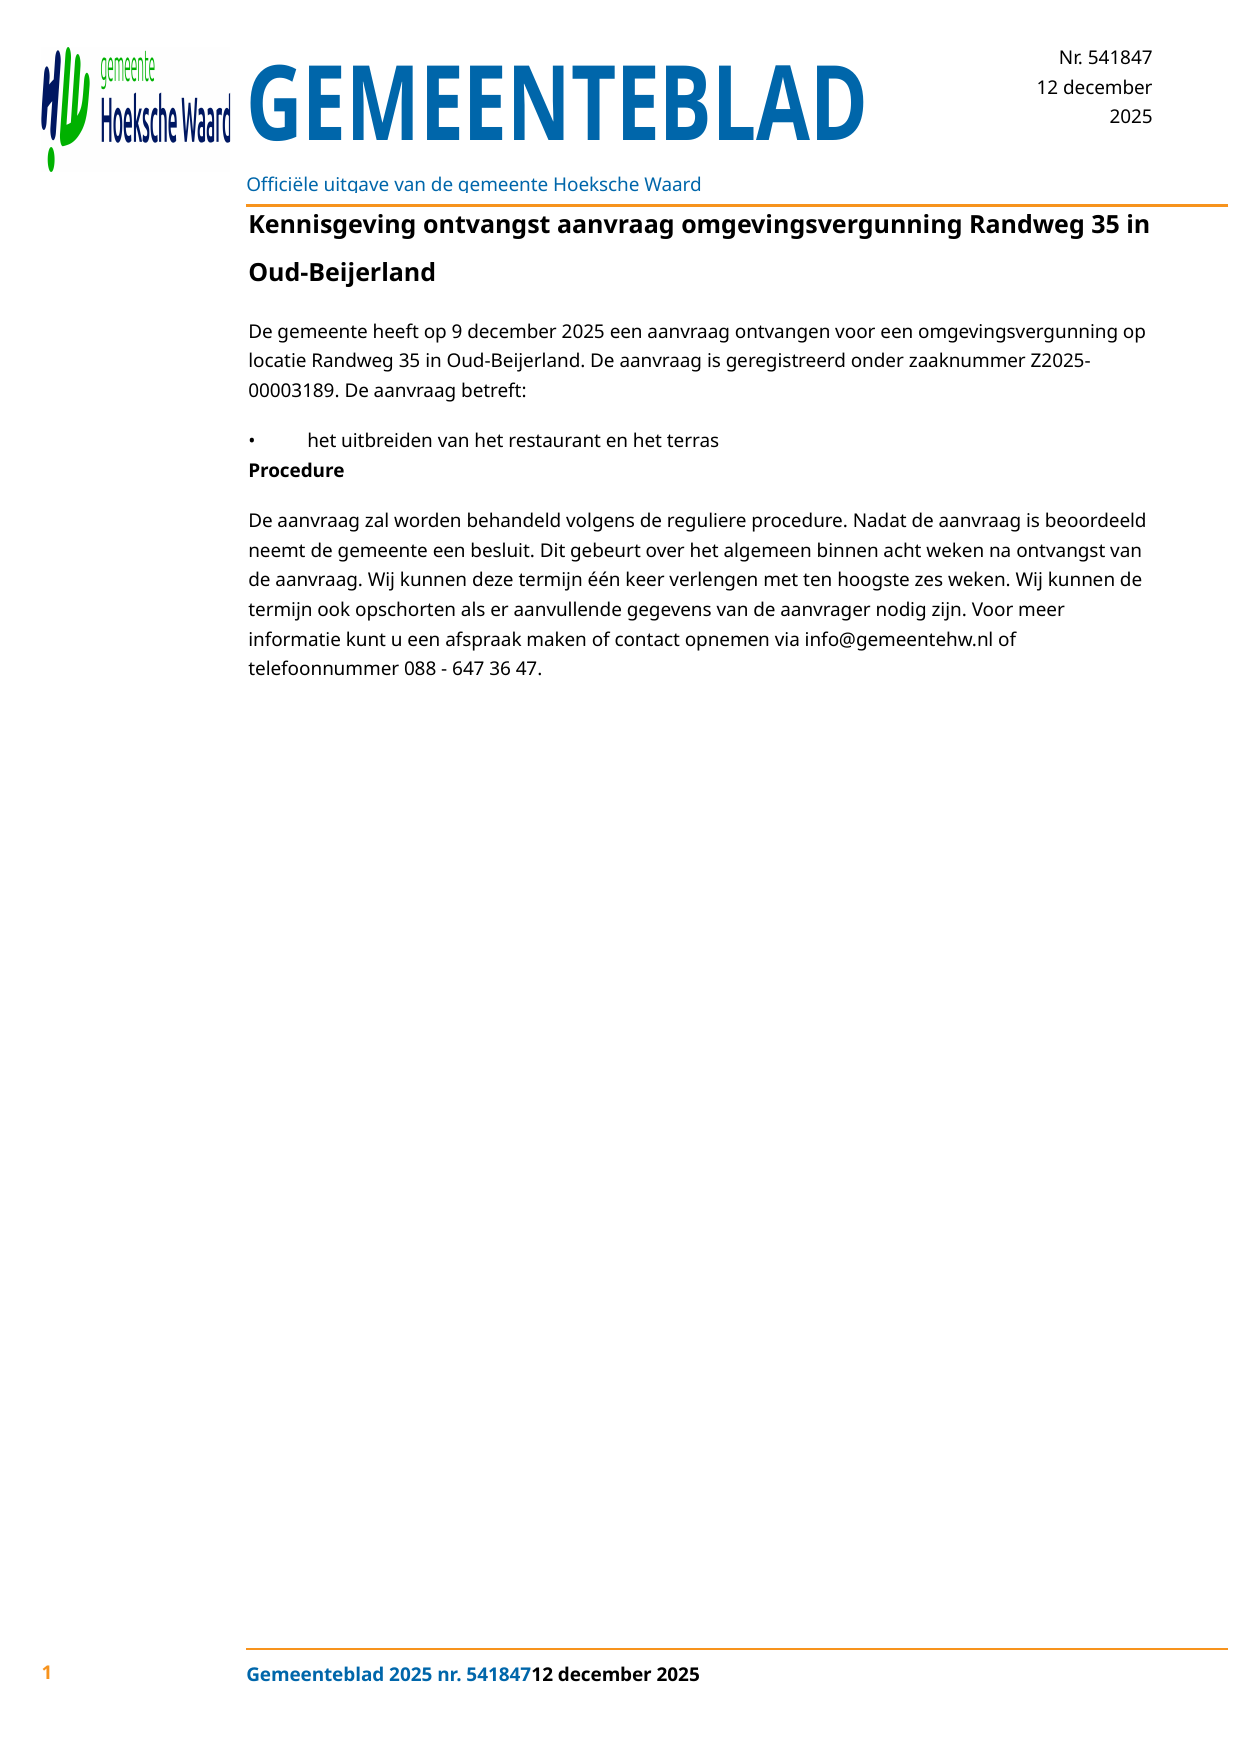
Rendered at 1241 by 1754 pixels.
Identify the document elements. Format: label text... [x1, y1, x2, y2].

picture [41, 47, 231, 172]
text De aanvraag zal worden behandeld volgens de reguliere procedure. Nadat de aanvraag is beoordeeld neemt de gemeente een besluit. Dit gebeurt over het algemeen binnen acht weken na ontvangst van de aanvraag. Wij kunnen deze termijn één keer verlengen met ten hoogste zes weken. Wij kunnen de termijn ook opschorten als er aanvullende gegevens van de aanvrager nodig zijn. Voor meer informatie kunt u een afspraak maken of contact opnemen via info@gemeentehw.nl of telefoonnummer 088 - 647 36 47. [248, 507, 1152, 681]
text Procedure [248, 457, 1152, 483]
text Kennisgeving ontvangst aanvraag omgevingsvergunning Randweg 35 in Oud-Beijerland [248, 207, 1152, 288]
text De gemeente heeft op 9 december 2025 een aanvraag ontvangen voor een omgevingsvergunning op locatie Randweg 35 in Oud-Beijerland. De aanvraag is geregistreerd onder zaaknummer Z2025-00003189. De aanvraag betreft: [248, 318, 1152, 403]
list het uitbreiden van het restaurant en het terras [248, 427, 1152, 453]
